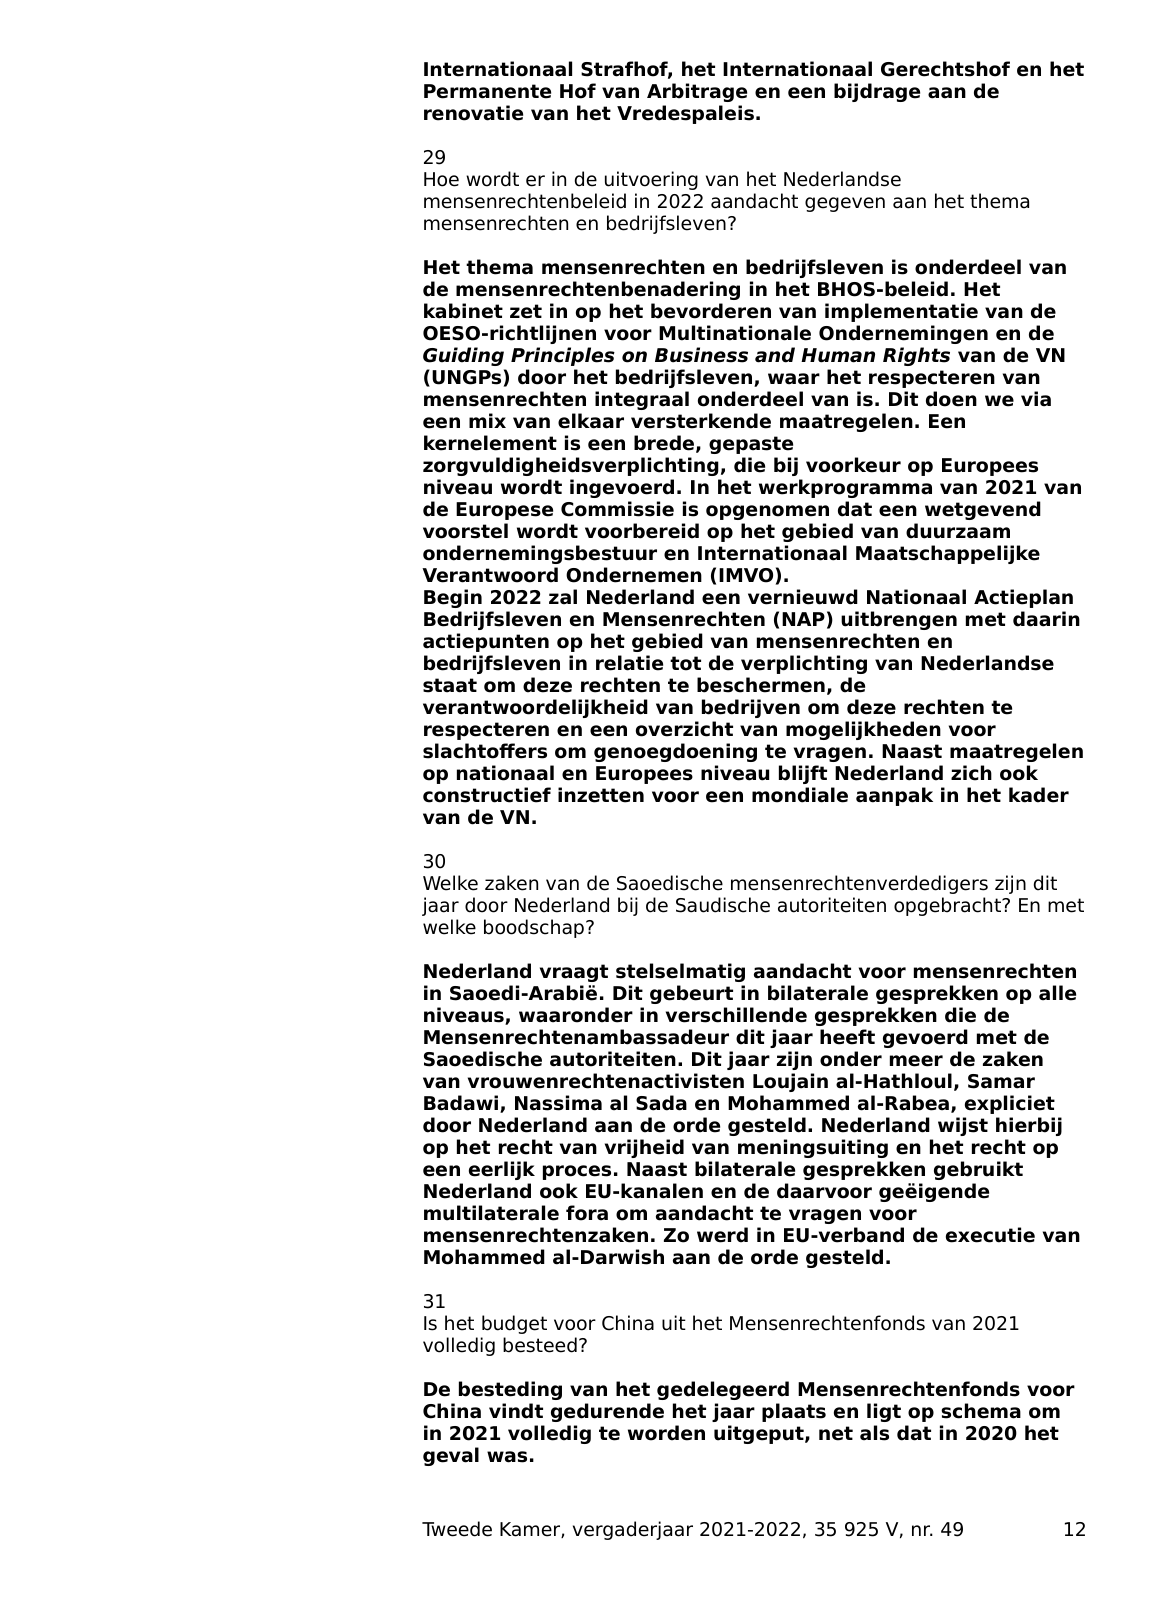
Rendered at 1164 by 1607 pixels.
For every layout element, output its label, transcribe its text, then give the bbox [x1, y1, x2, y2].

text 29 [422, 147, 1087, 169]
text Welke zaken van de Saoedische mensenrechtenverdedigers zijn dit jaar door Nederland bij de Saudische autoriteiten opgebracht? En met welke boodschap? [422, 873, 1087, 939]
text Is het budget voor China uit het Mensenrechtenfonds van 2021 volledig besteed? [422, 1313, 1087, 1357]
text De besteding van het gedelegeerd Mensenrechtenfonds voor China vindt gedurende het jaar plaats en ligt op schema om in 2021 volledig te worden uitgeput, net als dat in 2020 het geval was. [422, 1379, 1087, 1467]
text Hoe wordt er in de uitvoering van het Nederlandse mensenrechtenbeleid in 2022 aandacht gegeven aan het thema mensenrechten en bedrijfsleven? [422, 169, 1087, 235]
text Nederland vraagt stelselmatig aandacht voor mensenrechten in Saoedi-Arabië. Dit gebeurt in bilaterale gesprekken op alle niveaus, waaronder in verschillende gesprekken die de Mensenrechtenambassadeur dit jaar heeft gevoerd met de Saoedische autoriteiten. Dit jaar zijn onder meer de zaken van vrouwenrechtenactivisten Loujain al-Hathloul, Samar Badawi, Nassima al Sada en Mohammed al-Rabea, expliciet door Nederland aan de orde gesteld. Nederland wijst hierbij op het recht van vrijheid van meningsuiting en het recht op een eerlijk proces. Naast bilaterale gesprekken gebruikt Nederland ook EU-kanalen en de daarvoor geëigende multilaterale fora om aandacht te vragen voor mensenrechtenzaken. Zo werd in EU-verband de executie van Mohammed al-Darwish aan de orde gesteld. [422, 961, 1087, 1269]
text 31 [422, 1291, 1087, 1313]
text Internationaal Strafhof, het Internationaal Gerechtshof en het Permanente Hof van Arbitrage en een bijdrage aan de renovatie van het Vredespaleis. [422, 59, 1087, 125]
text Begin 2022 zal Nederland een vernieuwd Nationaal Actieplan Bedrijfsleven en Mensenrechten (NAP) uitbrengen met daarin actiepunten op het gebied van mensenrechten en bedrijfsleven in relatie tot de verplichting van Nederlandse staat om deze rechten te beschermen, de verantwoordelijkheid van bedrijven om deze rechten te respecteren en een overzicht van mogelijkheden voor slachtoffers om genoegdoening te vragen. Naast maatregelen op nationaal en Europees niveau blijft Nederland zich ook constructief inzetten voor een mondiale aanpak in het kader van de VN. [422, 587, 1087, 829]
text 30 [422, 851, 1087, 873]
text Het thema mensenrechten en bedrijfsleven is onderdeel van de mensenrechtenbenadering in het BHOS-beleid. Het kabinet zet in op het bevorderen van implementatie van de OESO-richtlijnen voor Multinationale Ondernemingen en de Guiding Principles on Business and Human Rights van de VN (UNGPs) door het bedrijfsleven, waar het respecteren van mensenrechten integraal onderdeel van is. Dit doen we via een mix van elkaar versterkende maatregelen. Een kernelement is een brede, gepaste zorgvuldigheidsverplichting, die bij voorkeur op Europees niveau wordt ingevoerd. In het werkprogramma van 2021 van de Europese Commissie is opgenomen dat een wetgevend voorstel wordt voorbereid op het gebied van duurzaam ondernemingsbestuur en Internationaal Maatschappelijke Verantwoord Ondernemen (IMVO). [422, 257, 1087, 587]
